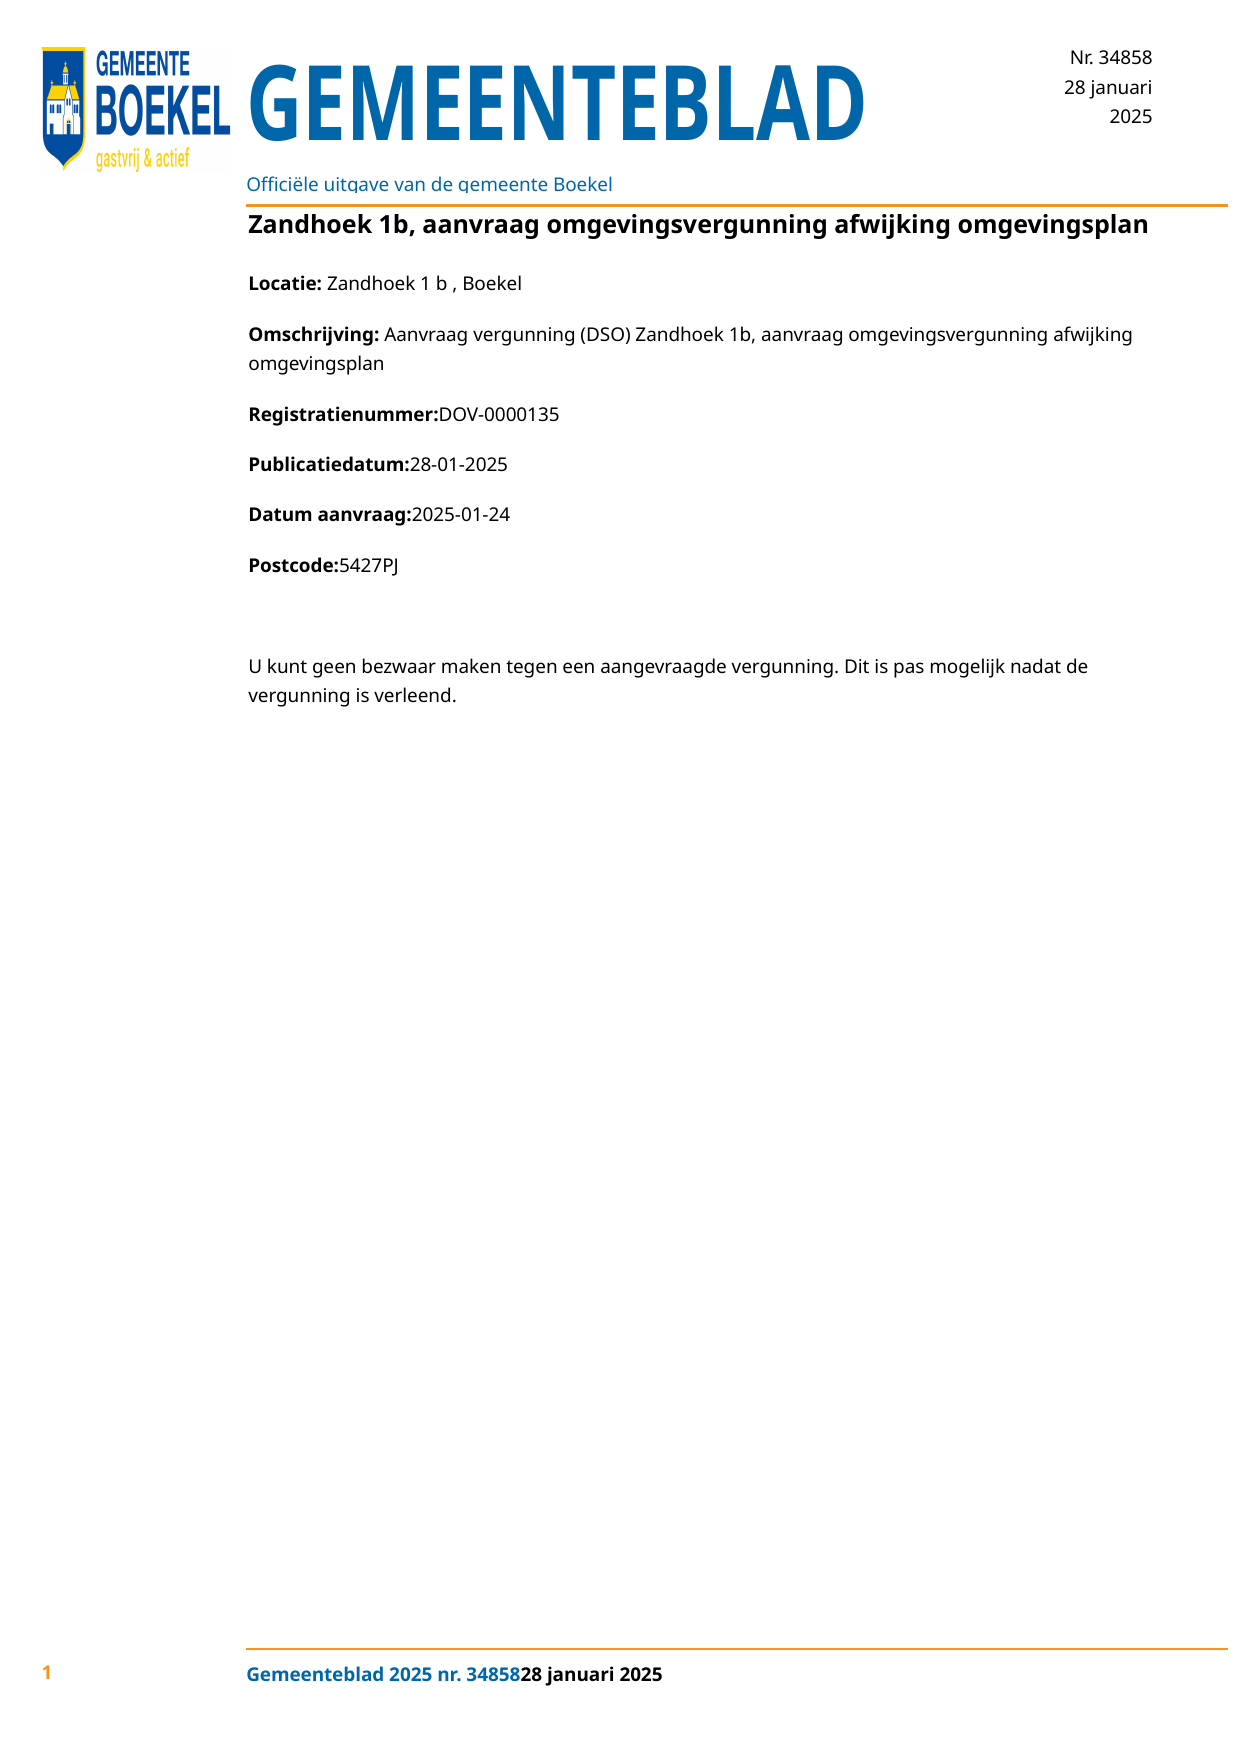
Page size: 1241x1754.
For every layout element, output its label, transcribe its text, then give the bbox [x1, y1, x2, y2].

text Publicatiedatum:28-01-2025 [248, 451, 1152, 477]
text Zandhoek 1b, aanvraag omgevingsvergunning afwijking omgevingsplan [248, 207, 1152, 241]
text U kunt geen bezwaar maken tegen een aangevraagde vergunning. Dit is pas mogelijk nadat de vergunning is verleend. [248, 653, 1152, 708]
picture [41, 47, 231, 172]
text Registratienummer:DOV-0000135 [248, 401, 1152, 426]
text Locatie: Zandhoek 1 b , Boekel [248, 270, 1152, 296]
text Postcode:5427PJ [248, 552, 1152, 578]
text Datum aanvraag:2025-01-24 [248, 502, 1152, 527]
text Omschrijving: Aanvraag vergunning (DSO) Zandhoek 1b, aanvraag omgevingsvergunning afwijking omgevingsplan [248, 321, 1152, 376]
